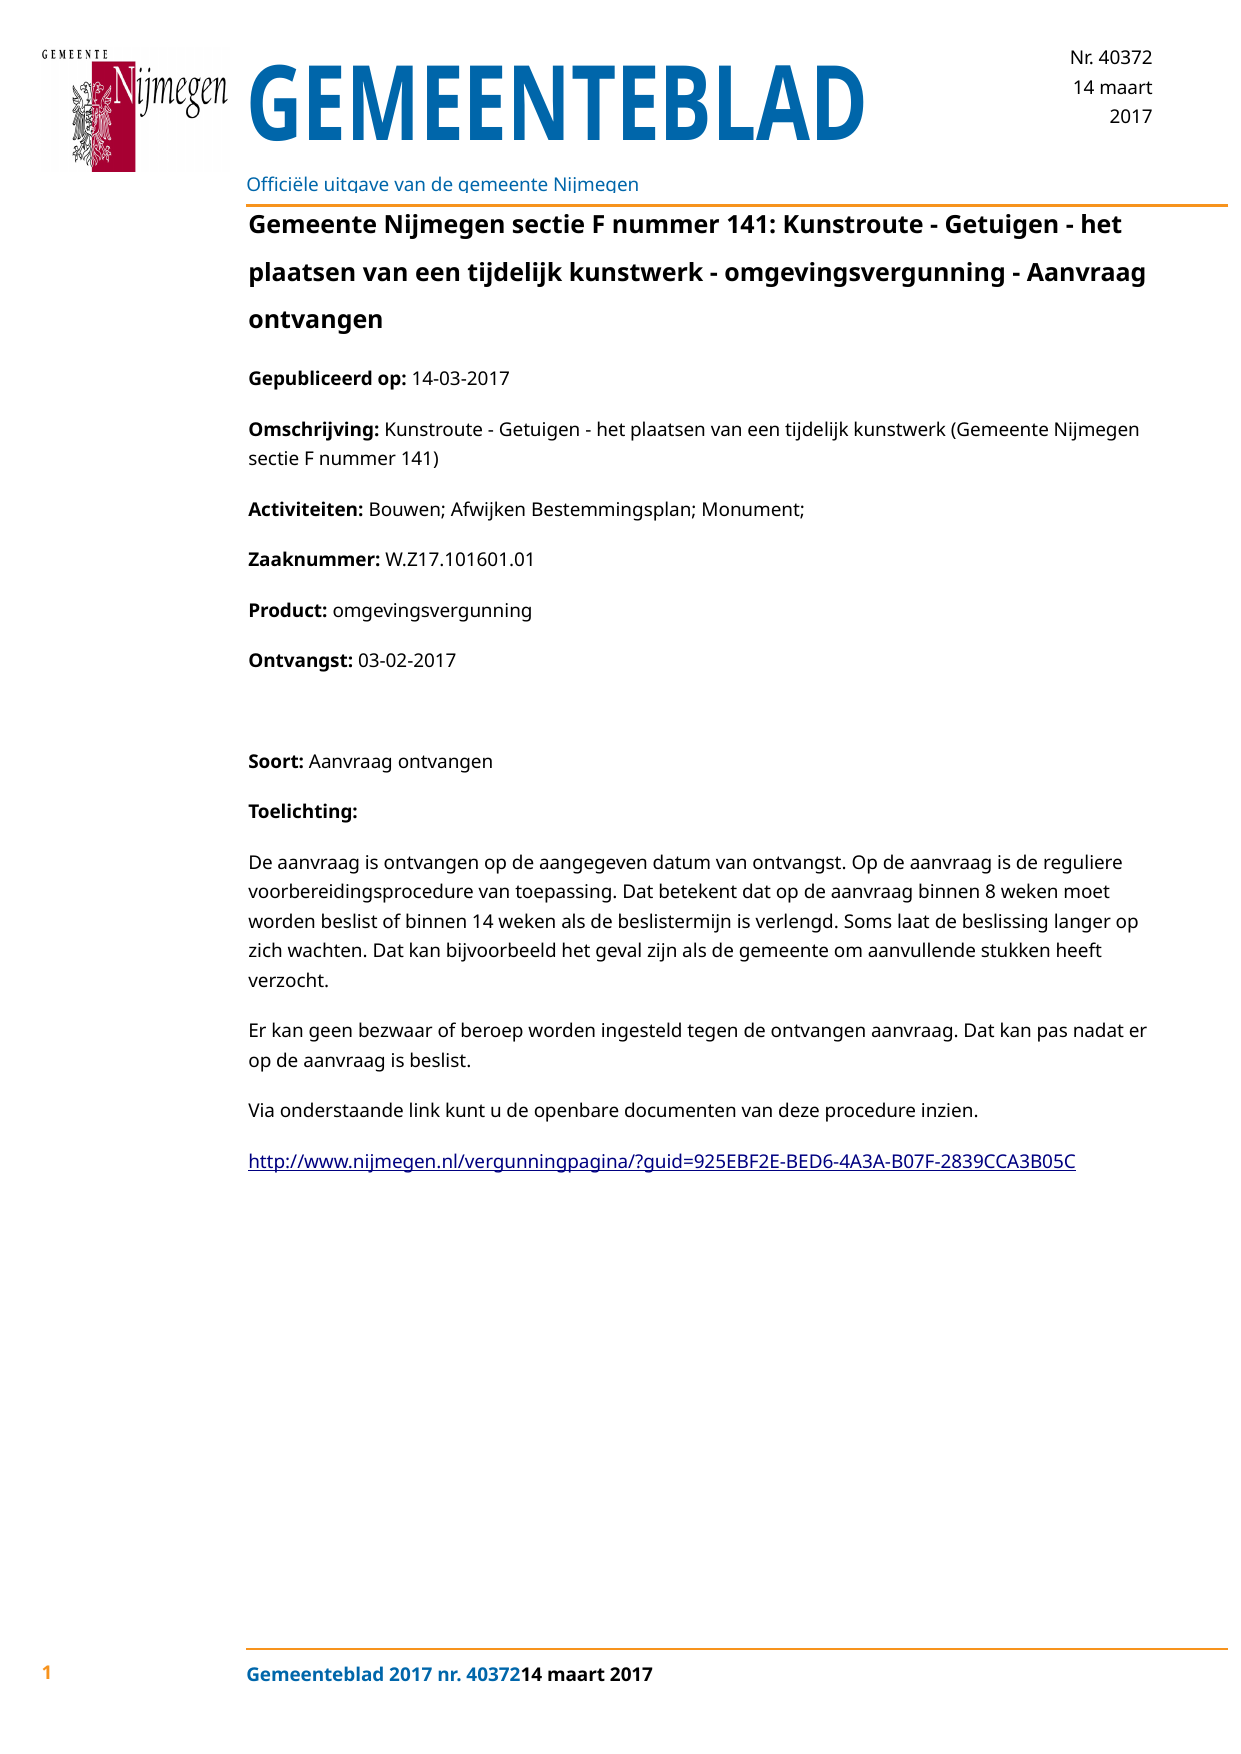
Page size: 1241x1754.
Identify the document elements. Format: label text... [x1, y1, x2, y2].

text Via onderstaande link kunt u de openbare documenten van deze procedure inzien. [248, 1098, 1152, 1123]
text Product: omgevingsvergunning [248, 597, 1152, 622]
text http://www.nijmegen.nl/vergunningpagina/?guid=925EBF2E-BED6-4A3A-B07F-2839CCA3B05C [248, 1148, 1152, 1174]
text Gemeente Nijmegen sectie F nummer 141: Kunstroute - Getuigen - het plaatsen van een tijdelijk kunstwerk - omgevingsvergunning - Aanvraag ontvangen [248, 207, 1152, 336]
text Soort: Aanvraag ontvangen [248, 748, 1152, 774]
text Er kan geen bezwaar of beroep worden ingesteld tegen de ontvangen aanvraag. Dat kan pas nadat er op de aanvraag is beslist. [248, 1018, 1152, 1073]
text Zaaknummer: W.Z17.101601.01 [248, 546, 1152, 572]
picture [41, 47, 231, 172]
text Omschrijving: Kunstroute - Getuigen - het plaatsen van een tijdelijk kunstwerk (Gemeente Nijmegen sectie F nummer 141) [248, 416, 1152, 471]
text Ontvangst: 03-02-2017 [248, 647, 1152, 673]
text De aanvraag is ontvangen op de aangegeven datum van ontvangst. Op de aanvraag is de reguliere voorbereidingsprocedure van toepassing. Dat betekent dat op de aanvraag binnen 8 weken moet worden beslist of binnen 14 weken als de beslistermijn is verlengd. Soms laat de beslissing langer op zich wachten. Dat kan bijvoorbeeld het geval zijn als de gemeente om aanvullende stukken heeft verzocht. [248, 849, 1152, 993]
text Toelichting: [248, 798, 1152, 824]
text Gepubliceerd op: 14-03-2017 [248, 366, 1152, 391]
text Activiteiten: Bouwen; Afwijken Bestemmingsplan; Monument; [248, 496, 1152, 522]
